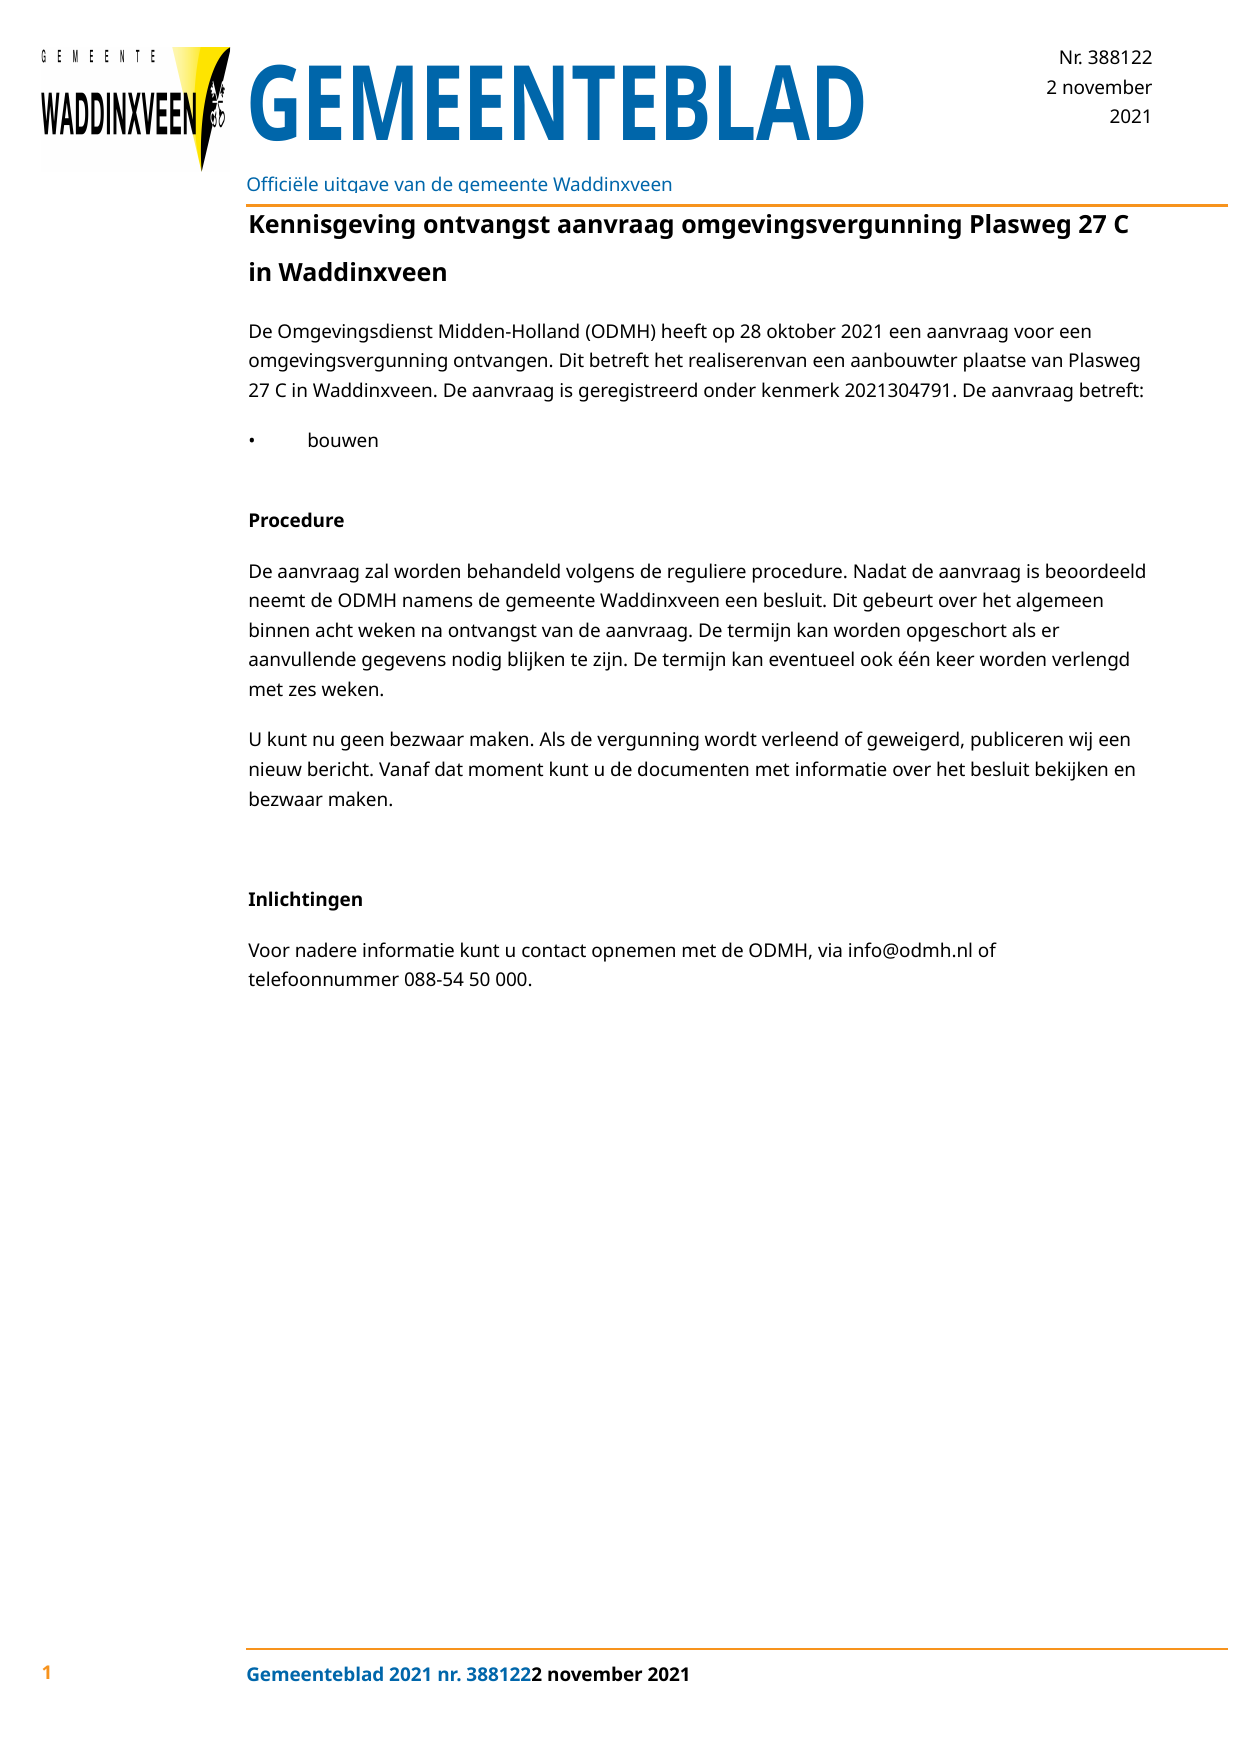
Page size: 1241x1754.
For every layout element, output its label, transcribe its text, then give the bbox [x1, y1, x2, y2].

text Inlichtingen [248, 887, 1152, 912]
text Voor nadere informatie kunt u contact opnemen met de ODMH, via info@odmh.nl of telefoonnummer 088-54 50 000. [248, 937, 1152, 992]
text De aanvraag zal worden behandeld volgens de reguliere procedure. Nadat de aanvraag is beoordeeld neemt de ODMH namens de gemeente Waddinxveen een besluit. Dit gebeurt over het algemeen binnen acht weken na ontvangst van de aanvraag. De termijn kan worden opgeschort als er aanvullende gegevens nodig blijken te zijn. De termijn kan eventueel ook één keer worden verlengd met zes weken. [248, 558, 1152, 702]
text U kunt nu geen bezwaar maken. Als de vergunning wordt verleend of geweigerd, publiceren wij een nieuw bericht. Vanaf dat moment kunt u de documenten met informatie over het besluit bekijken en bezwaar maken. [248, 727, 1152, 812]
text Procedure [248, 507, 1152, 533]
text De Omgevingsdienst Midden-Holland (ODMH) heeft op 28 oktober 2021 een aanvraag voor een omgevingsvergunning ontvangen. Dit betreft het realiserenvan een aanbouwter plaatse van Plasweg 27 C in Waddinxveen. De aanvraag is geregistreerd onder kenmerk 2021304791. De aanvraag betreft: [248, 318, 1152, 403]
text Kennisgeving ontvangst aanvraag omgevingsvergunning Plasweg 27 C in Waddinxveen [248, 207, 1152, 288]
picture [41, 47, 231, 172]
list bouwen [248, 427, 1152, 453]
